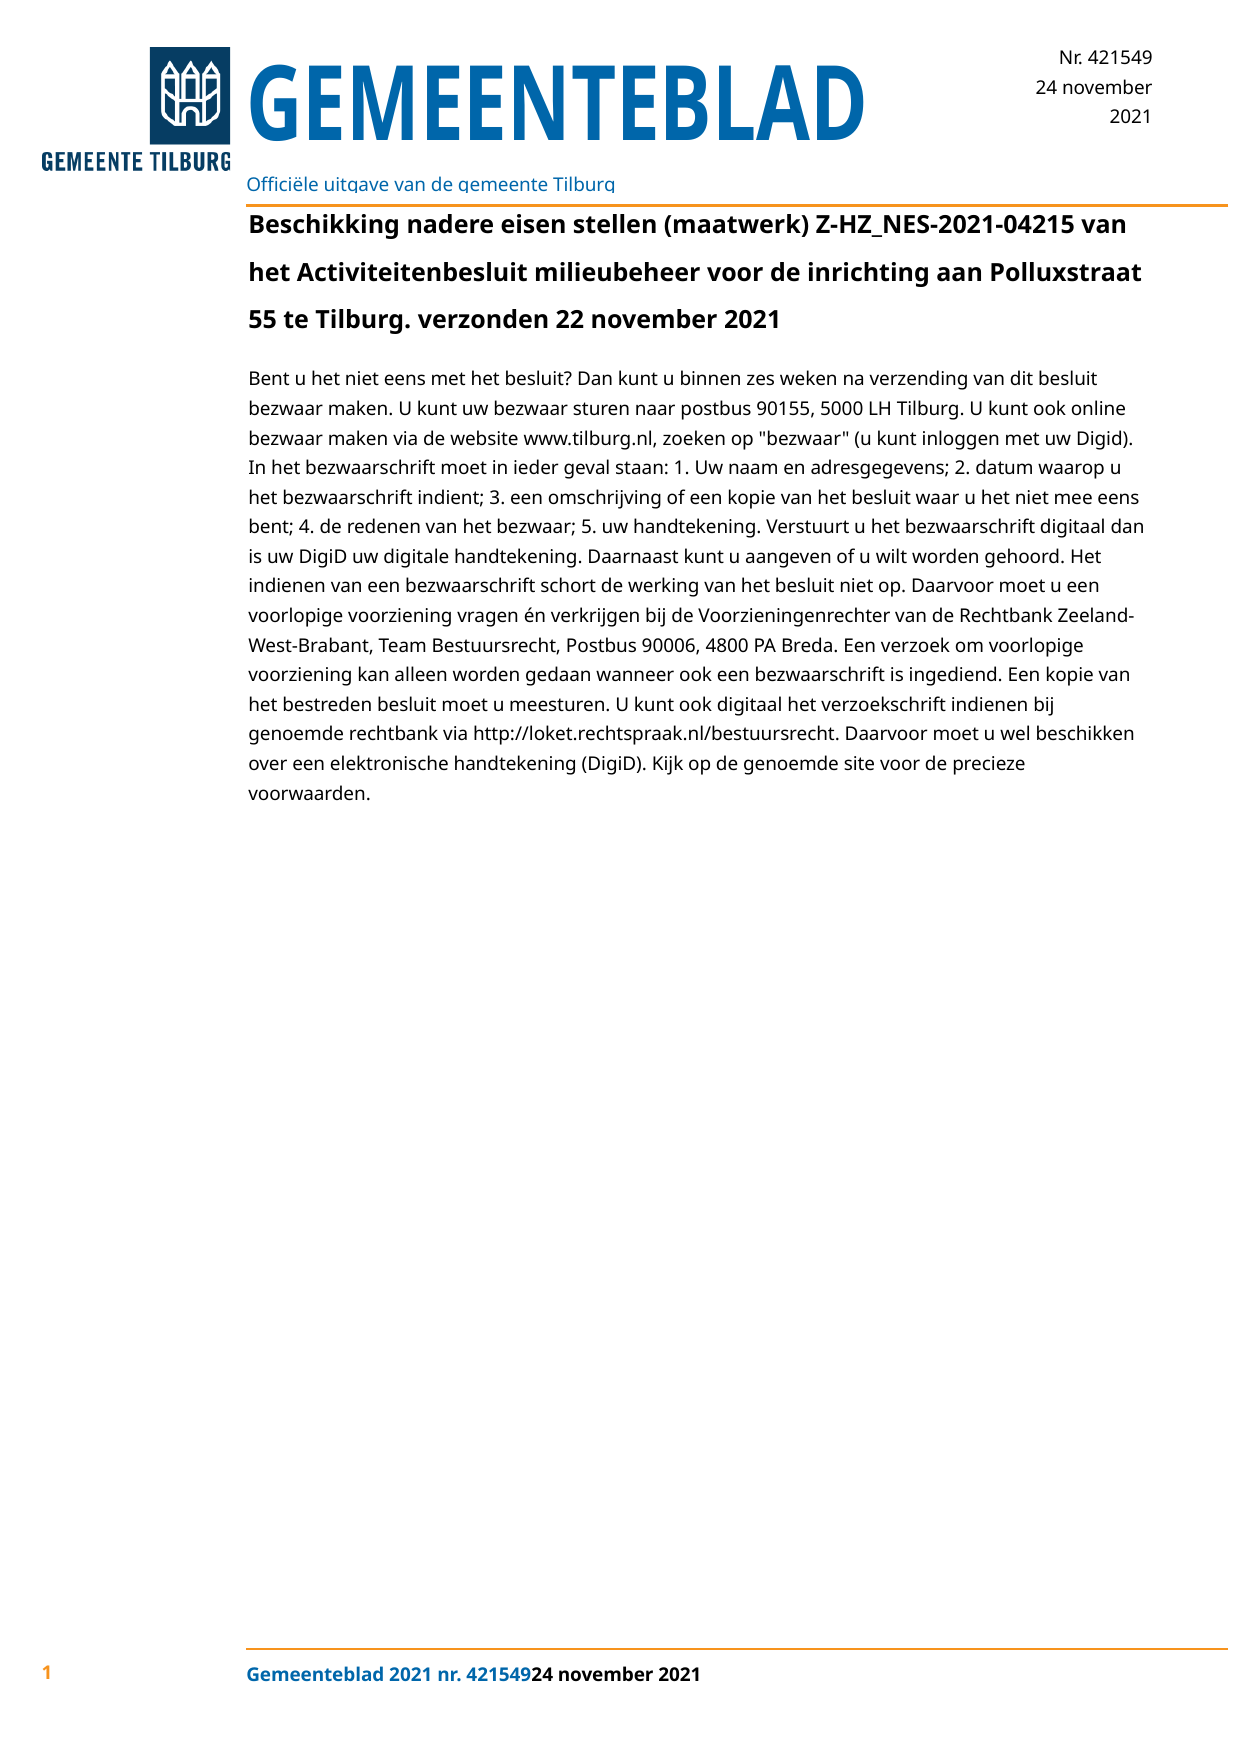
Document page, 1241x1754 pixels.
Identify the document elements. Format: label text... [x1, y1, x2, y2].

text Bent u het niet eens met het besluit? Dan kunt u binnen zes weken na verzending van dit besluit bezwaar maken. U kunt uw bezwaar sturen naar postbus 90155, 5000 LH Tilburg. U kunt ook online bezwaar maken via de website www.tilburg.nl, zoeken op "bezwaar" (u kunt inloggen met uw Digid). In het bezwaarschrift moet in ieder geval staan: 1. Uw naam en adresgegevens; 2. datum waarop u het bezwaarschrift indient; 3. een omschrijving of een kopie van het besluit waar u het niet mee eens bent; 4. de redenen van het bezwaar; 5. uw handtekening. Verstuurt u het bezwaarschrift digitaal dan is uw DigiD uw digitale handtekening. Daarnaast kunt u aangeven of u wilt worden gehoord. Het indienen van een bezwaarschrift schort de werking van het besluit niet op. Daarvoor moet u een voorlopige voorziening vragen én verkrijgen bij de Voorzieningenrechter van de Rechtbank Zeeland-West-Brabant, Team Bestuursrecht, Postbus 90006, 4800 PA Breda. Een verzoek om voorlopige voorziening kan alleen worden gedaan wanneer ook een bezwaarschrift is ingediend. Een kopie van het bestreden besluit moet u meesturen. U kunt ook digitaal het verzoekschrift indienen bij genoemde rechtbank via http://loket.rechtspraak.nl/bestuursrecht. Daarvoor moet u wel beschikken over een elektronische handtekening (DigiD). Kijk op de genoemde site voor de precieze voorwaarden. [248, 366, 1152, 805]
text Beschikking nadere eisen stellen (maatwerk) Z-HZ_NES-2021-04215 van het Activiteitenbesluit milieubeheer voor de inrichting aan Polluxstraat 55 te Tilburg. verzonden 22 november 2021 [248, 207, 1152, 336]
picture [41, 47, 231, 172]
